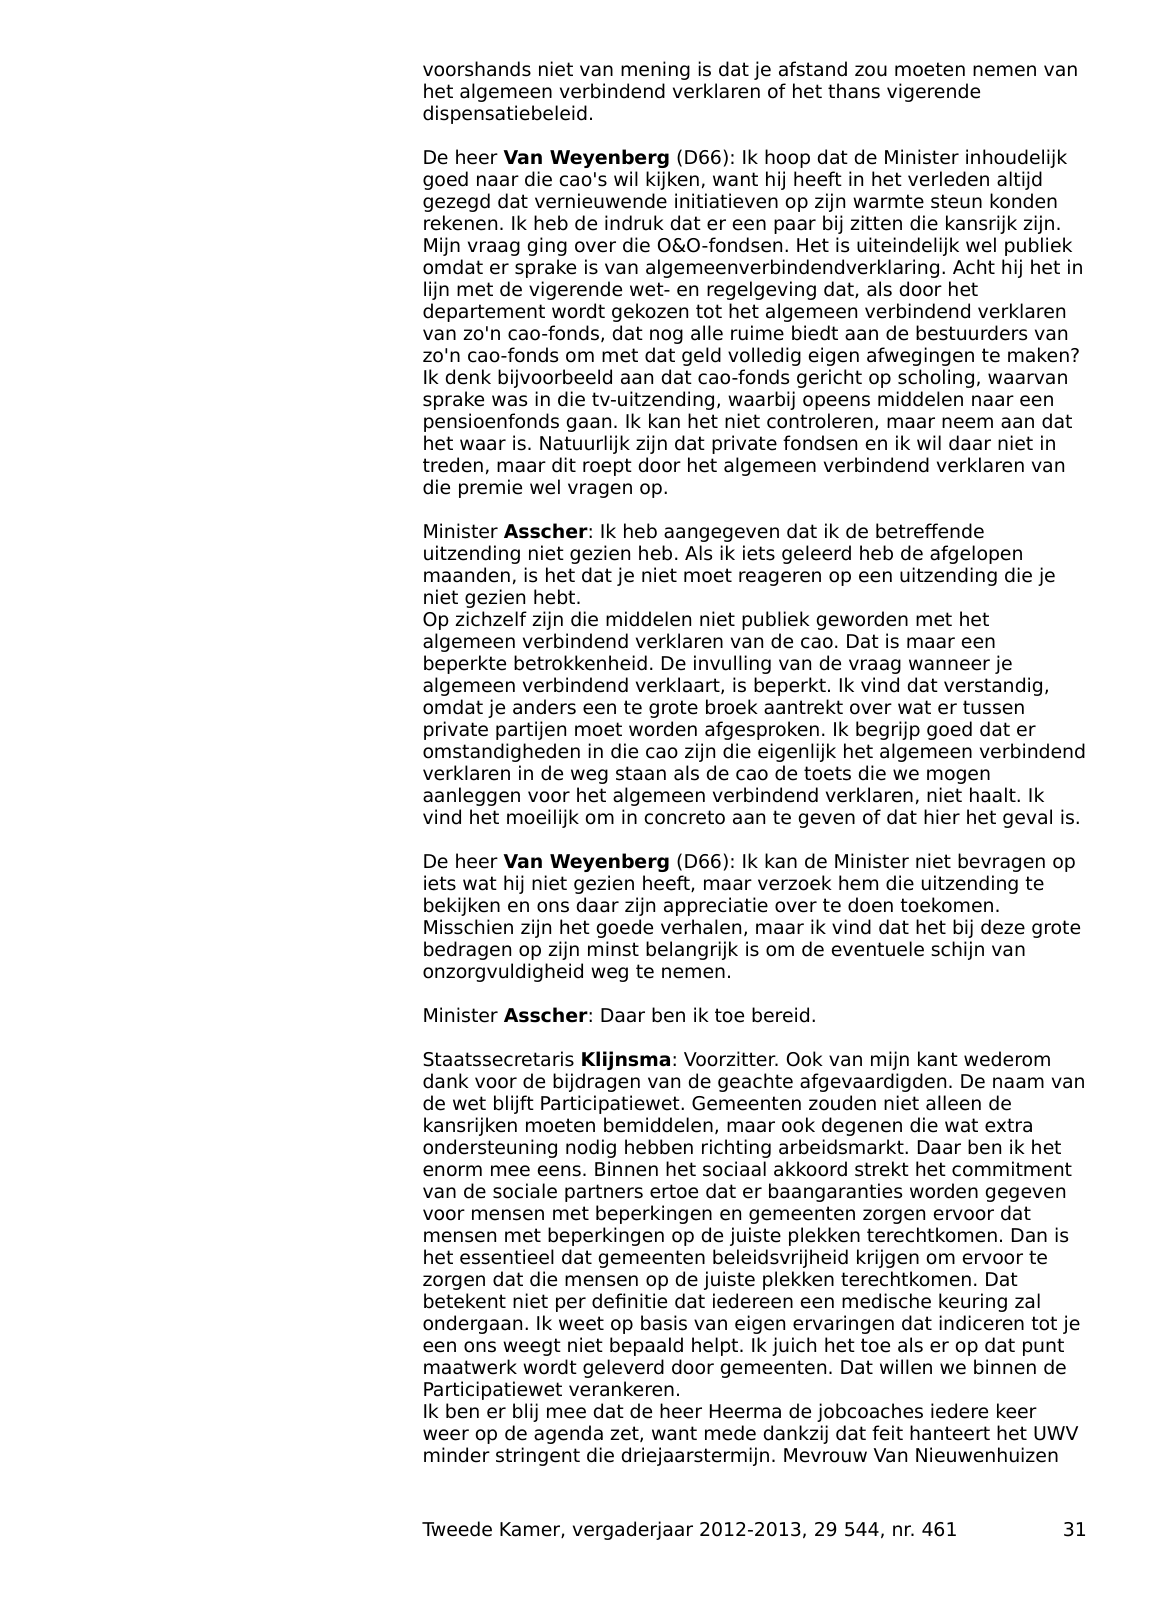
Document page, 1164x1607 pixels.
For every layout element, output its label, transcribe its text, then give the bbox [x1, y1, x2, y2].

text Staatssecretaris Klijnsma: Voorzitter. Ook van mijn kant wederom dank voor de bijdragen van de geachte afgevaardigden. De naam van de wet blijft Participatiewet. Gemeenten zouden niet alleen de kansrijken moeten bemiddelen, maar ook degenen die wat extra ondersteuning nodig hebben richting arbeidsmarkt. Daar ben ik het enorm mee eens. Binnen het sociaal akkoord strekt het commitment van de sociale partners ertoe dat er baangaranties worden gegeven voor mensen met beperkingen en gemeenten zorgen ervoor dat mensen met beperkingen op de juiste plekken terechtkomen. Dan is het essentieel dat gemeenten beleidsvrijheid krijgen om ervoor te zorgen dat die mensen op de juiste plekken terechtkomen. Dat betekent niet per definitie dat iedereen een medische keuring zal ondergaan. Ik weet op basis van eigen ervaringen dat indiceren tot je een ons weegt niet bepaald helpt. Ik juich het toe als er op dat punt maatwerk wordt geleverd door gemeenten. Dat willen we binnen de Participatiewet verankeren. [422, 1049, 1087, 1401]
text voorshands niet van mening is dat je afstand zou moeten nemen van het algemeen verbindend verklaren of het thans vigerende dispensatiebeleid. [422, 59, 1087, 125]
text Ik ben er blij mee dat de heer Heerma de jobcoaches iedere keer weer op de agenda zet, want mede dankzij dat feit hanteert het UWV minder stringent die driejaarstermijn. Mevrouw Van Nieuwenhuizen [422, 1401, 1087, 1467]
text Mijn vraag ging over die O&O-fondsen. Het is uiteindelijk wel publiek omdat er sprake is van algemeenverbindendverklaring. Acht hij het in lijn met de vigerende wet- en regelgeving dat, als door het departement wordt gekozen tot het algemeen verbindend verklaren van zo'n cao-fonds, dat nog alle ruime biedt aan de bestuurders van zo'n cao-fonds om met dat geld volledig eigen afwegingen te maken? Ik denk bijvoorbeeld aan dat cao-fonds gericht op scholing, waarvan sprake was in die tv-uitzending, waarbij opeens middelen naar een pensioenfonds gaan. Ik kan het niet controleren, maar neem aan dat het waar is. Natuurlijk zijn dat private fondsen en ik wil daar niet in treden, maar dit roept door het algemeen verbindend verklaren van die premie wel vragen op. [422, 235, 1087, 499]
text De heer Van Weyenberg (D66): Ik kan de Minister niet bevragen op iets wat hij niet gezien heeft, maar verzoek hem die uitzending te bekijken en ons daar zijn appreciatie over te doen toekomen. Misschien zijn het goede verhalen, maar ik vind dat het bij deze grote bedragen op zijn minst belangrijk is om de eventuele schijn van onzorgvuldigheid weg te nemen. [422, 851, 1087, 983]
text Op zichzelf zijn die middelen niet publiek geworden met het algemeen verbindend verklaren van de cao. Dat is maar een beperkte betrokkenheid. De invulling van de vraag wanneer je algemeen verbindend verklaart, is beperkt. Ik vind dat verstandig, omdat je anders een te grote broek aantrekt over wat er tussen private partijen moet worden afgesproken. Ik begrijp goed dat er omstandigheden in die cao zijn die eigenlijk het algemeen verbindend verklaren in de weg staan als de cao de toets die we mogen aanleggen voor het algemeen verbindend verklaren, niet haalt. Ik vind het moeilijk om in concreto aan te geven of dat hier het geval is. [422, 609, 1087, 829]
text Minister Asscher: Ik heb aangegeven dat ik de betreffende uitzending niet gezien heb. Als ik iets geleerd heb de afgelopen maanden, is het dat je niet moet reageren op een uitzending die je niet gezien hebt. [422, 521, 1087, 609]
text De heer Van Weyenberg (D66): Ik hoop dat de Minister inhoudelijk goed naar die cao's wil kijken, want hij heeft in het verleden altijd gezegd dat vernieuwende initiatieven op zijn warmte steun konden rekenen. Ik heb de indruk dat er een paar bij zitten die kansrijk zijn. [422, 147, 1087, 235]
text Minister Asscher: Daar ben ik toe bereid. [422, 1005, 1087, 1027]
